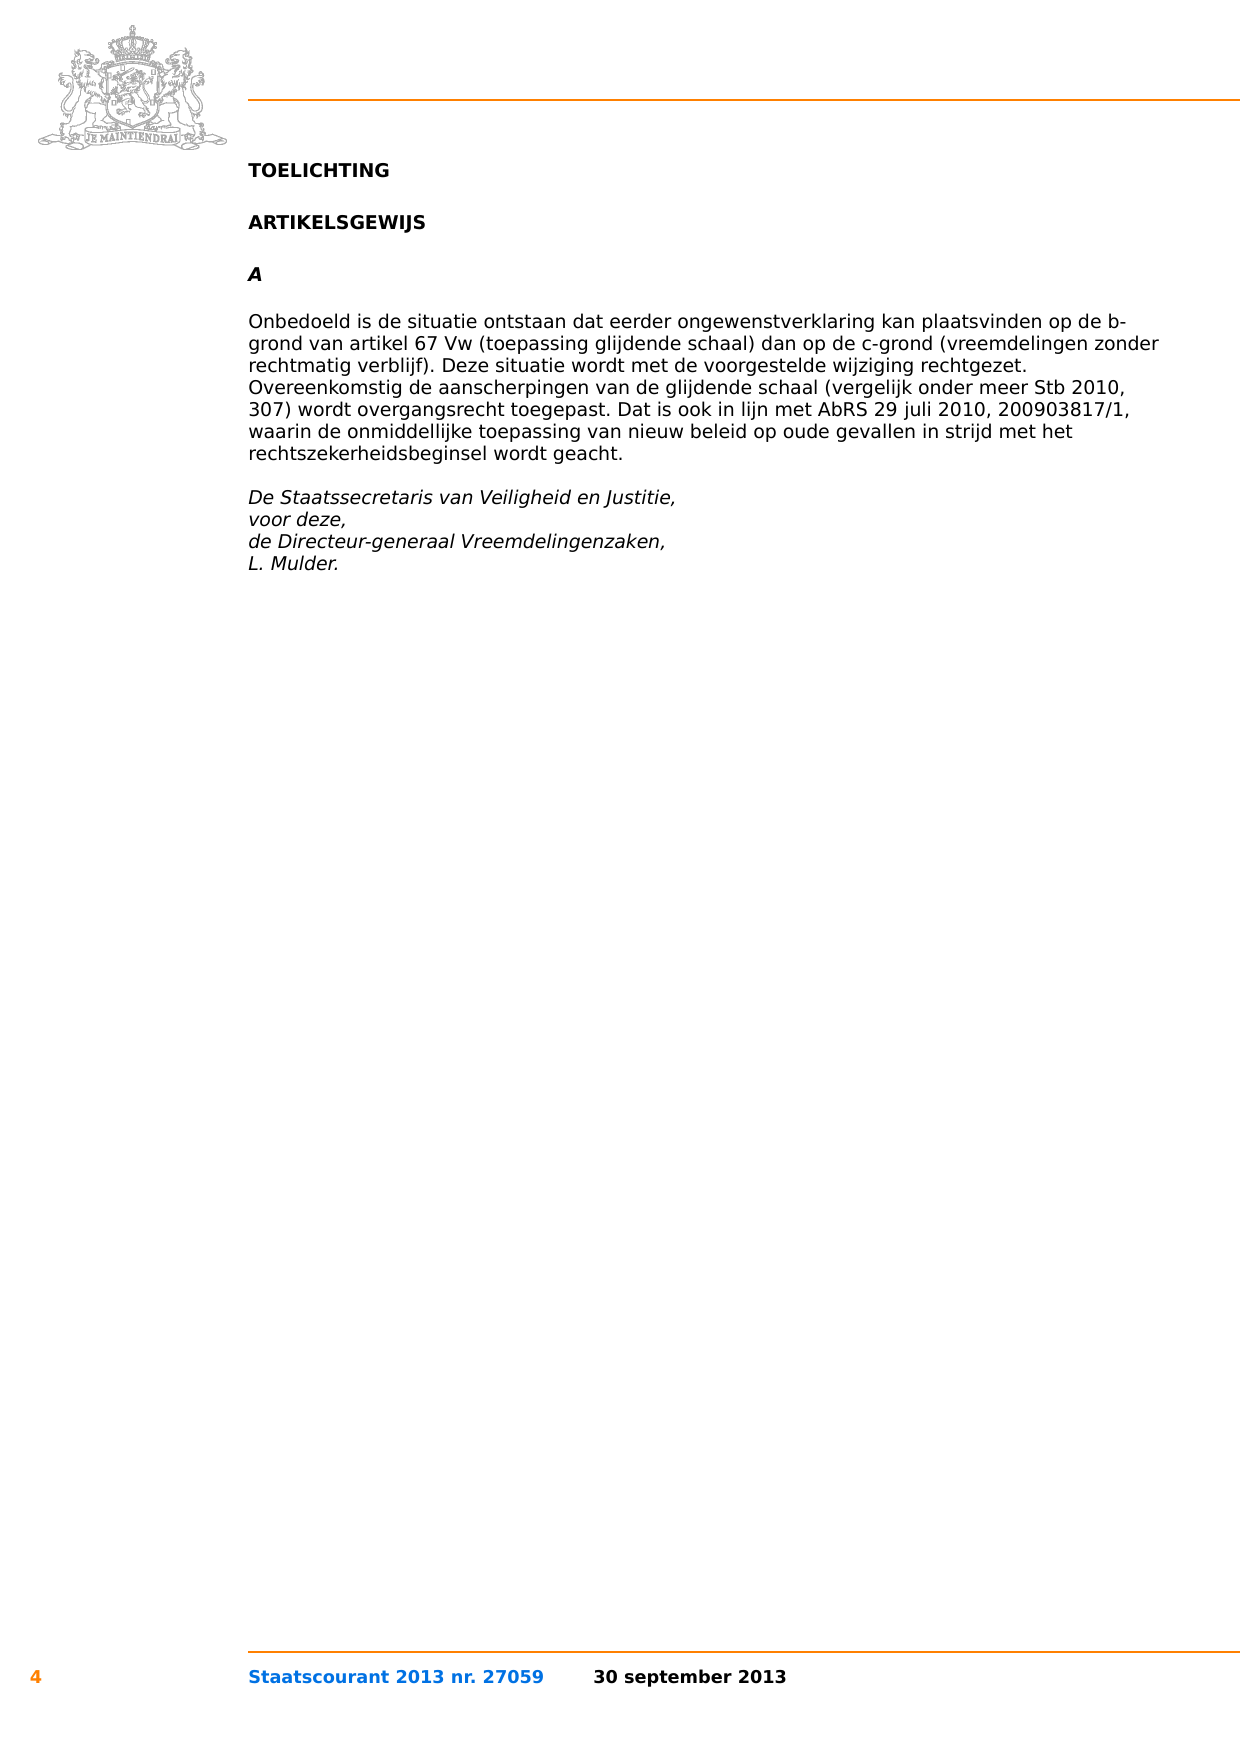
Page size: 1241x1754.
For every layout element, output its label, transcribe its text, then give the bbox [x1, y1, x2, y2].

text De Staatssecretaris van Veiligheid en Justitie, voor deze, de Directeur-generaal Vreemdelingenzaken, L. Mulder. [248, 487, 1163, 574]
subtitle A [248, 264, 1163, 286]
subtitle TOELICHTING [248, 160, 1163, 182]
subtitle ARTIKELSGEWIJS [248, 212, 1163, 234]
picture [38, 25, 227, 150]
text Onbedoeld is de situatie ontstaan dat eerder ongewenstverklaring kan plaatsvinden op de b-grond van artikel 67 Vw (toepassing glijdende schaal) dan op de c-grond (vreemdelingen zonder rechtmatig verblijf). Deze situatie wordt met de voorgestelde wijziging rechtgezet. Overeenkomstig de aanscherpingen van de glijdende schaal (vergelijk onder meer Stb 2010, 307) wordt overgangsrecht toegepast. Dat is ook in lijn met AbRS 29 juli 2010, 200903817/1, waarin de onmiddellijke toepassing van nieuw beleid op oude gevallen in strijd met het rechtszekerheidsbeginsel wordt geacht. [248, 311, 1163, 465]
